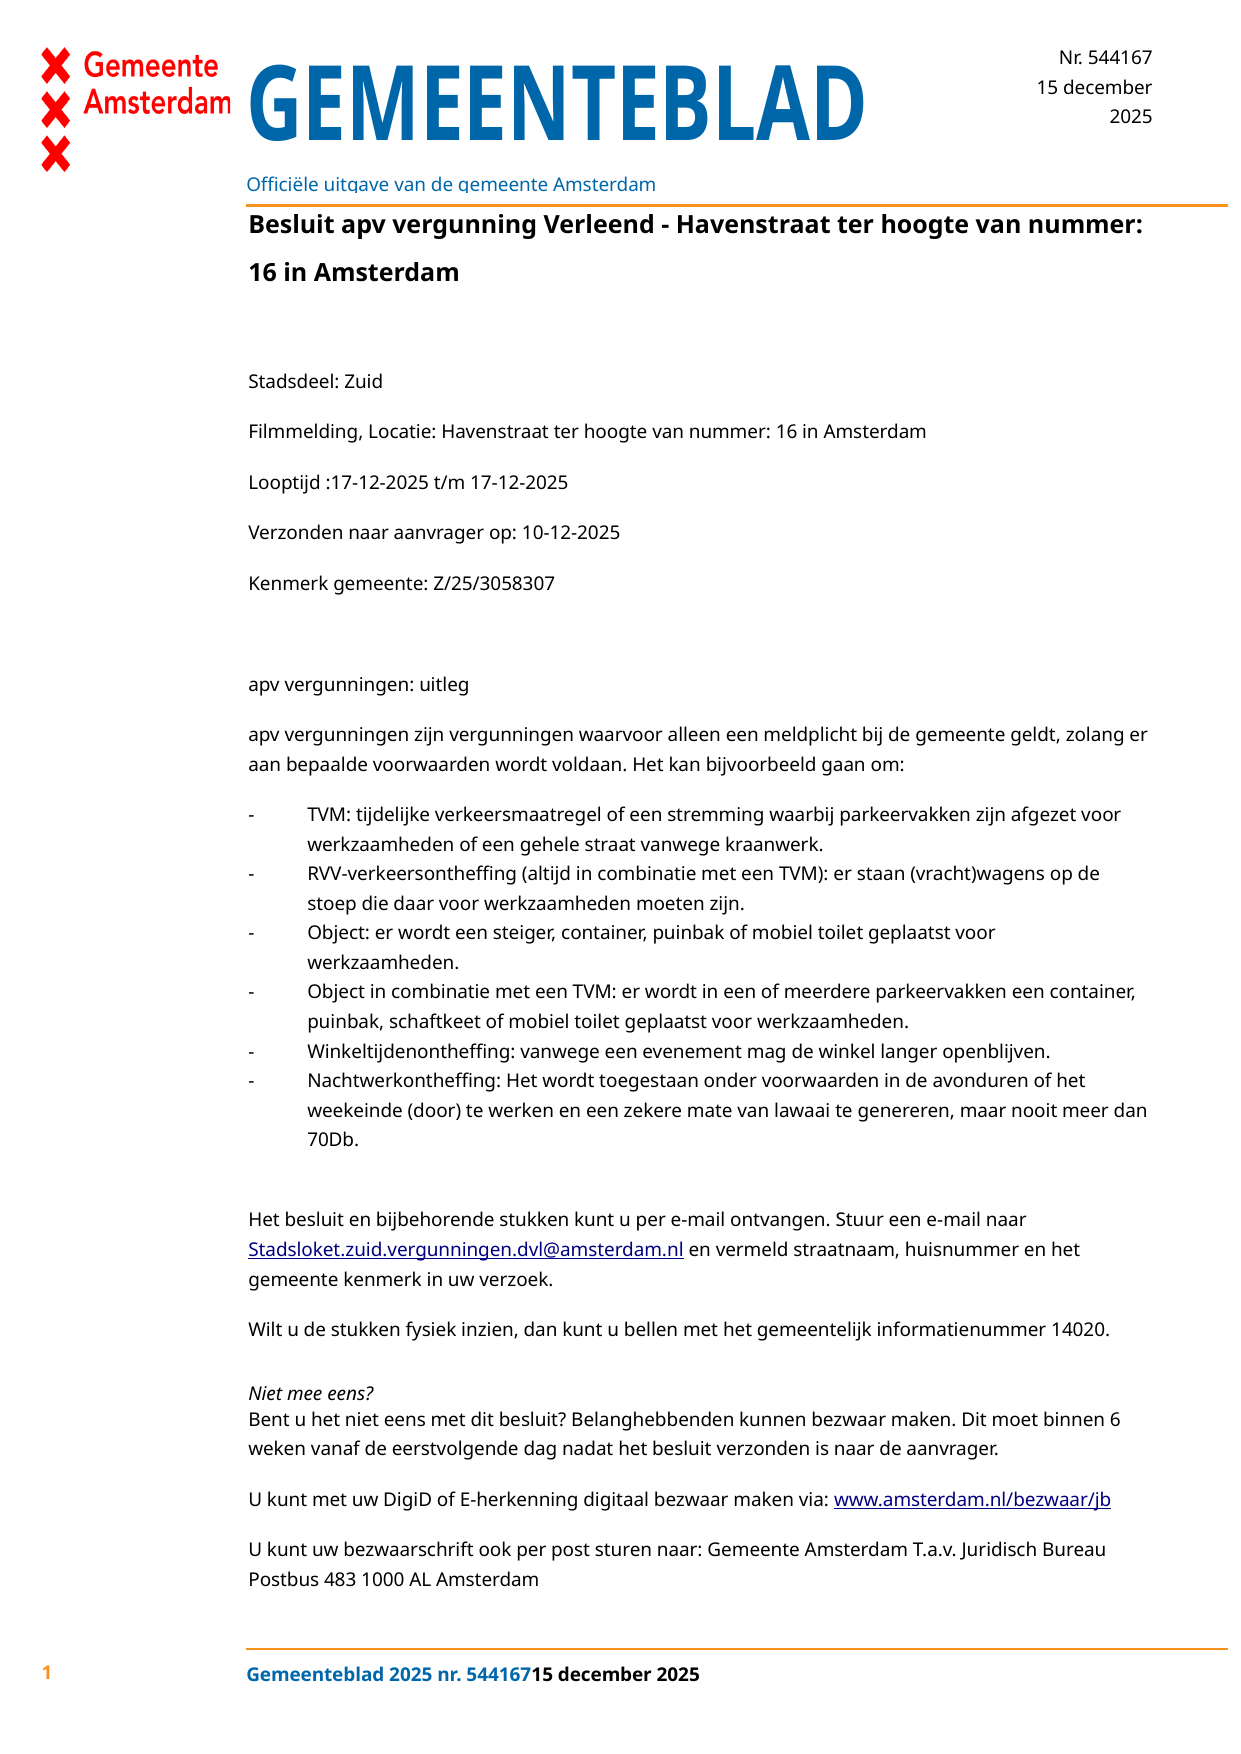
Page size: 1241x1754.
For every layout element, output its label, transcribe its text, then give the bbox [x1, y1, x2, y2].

text Stadsdeel: Zuid [248, 368, 1152, 394]
picture [41, 47, 231, 172]
text apv vergunningen zijn vergunningen waarvoor alleen een meldplicht bij de gemeente geldt, zolang er aan bepaalde voorwaarden wordt voldaan. Het kan bijvoorbeeld gaan om: [248, 721, 1152, 777]
list Nachtwerkontheffing: Het wordt toegestaan onder voorwaarden in de avonduren of het weekeinde (door) te werken en een zekere mate van lawaai te genereren, maar nooit meer dan 70Db. [248, 1067, 1152, 1152]
text apv vergunningen: uitleg [248, 671, 1152, 697]
text Bent u het niet eens met dit besluit? Belanghebbenden kunnen bezwaar maken. Dit moet binnen 6 weken vanaf de eerstvolgende dag nadat het besluit verzonden is naar de aanvrager. [248, 1406, 1152, 1461]
text Wilt u de stukken fysiek inzien, dan kunt u bellen met het gemeentelijk informatienummer 14020. [248, 1316, 1152, 1342]
list Object in combinatie met een TVM: er wordt in een of meerdere parkeervakken een container, puinbak, schaftkeet of mobiel toilet geplaatst voor werkzaamheden. [248, 979, 1152, 1034]
text Besluit apv vergunning Verleend - Havenstraat ter hoogte van nummer: 16 in Amsterdam [248, 207, 1152, 288]
text Looptijd :17-12-2025 t/m 17-12-2025 [248, 469, 1152, 495]
list Object: er wordt een steiger, container, puinbak of mobiel toilet geplaatst voor werkzaamheden. [248, 919, 1152, 975]
text Kenmerk gemeente: Z/25/3058307 [248, 570, 1152, 596]
list TVM: tijdelijke verkeersmaatregel of een stremming waarbij parkeervakken zijn afgezet voor werkzaamheden of een gehele straat vanwege kraanwerk. [248, 801, 1152, 857]
text Niet mee eens? [248, 1380, 1152, 1406]
text Filmmelding, Locatie: Havenstraat ter hoogte van nummer: 16 in Amsterdam [248, 419, 1152, 444]
list RVV-verkeersontheffing (altijd in combinatie met een TVM): er staan (vracht)wagens op de stoep die daar voor werkzaamheden moeten zijn. [248, 860, 1152, 916]
list Winkeltijdenontheffing: vanwege een evenement mag de winkel langer openblijven. [248, 1038, 1152, 1064]
text Verzonden naar aanvrager op: 10-12-2025 [248, 519, 1152, 545]
text Het besluit en bijbehorende stukken kunt u per e-mail ontvangen. Stuur een e-mail naar Stadsloket.zuid.vergunningen.dvl@amsterdam.nl en vermeld straatnaam, huisnummer en het gemeente kenmerk in uw verzoek. [248, 1207, 1152, 1292]
text U kunt met uw DigiD of E-herkenning digitaal bezwaar maken via: www.amsterdam.nl/bezwaar/jb [248, 1486, 1152, 1512]
text U kunt uw bezwaarschrift ook per post sturen naar: Gemeente Amsterdam T.a.v. Juridisch Bureau Postbus 483 1000 AL Amsterdam [248, 1536, 1152, 1592]
